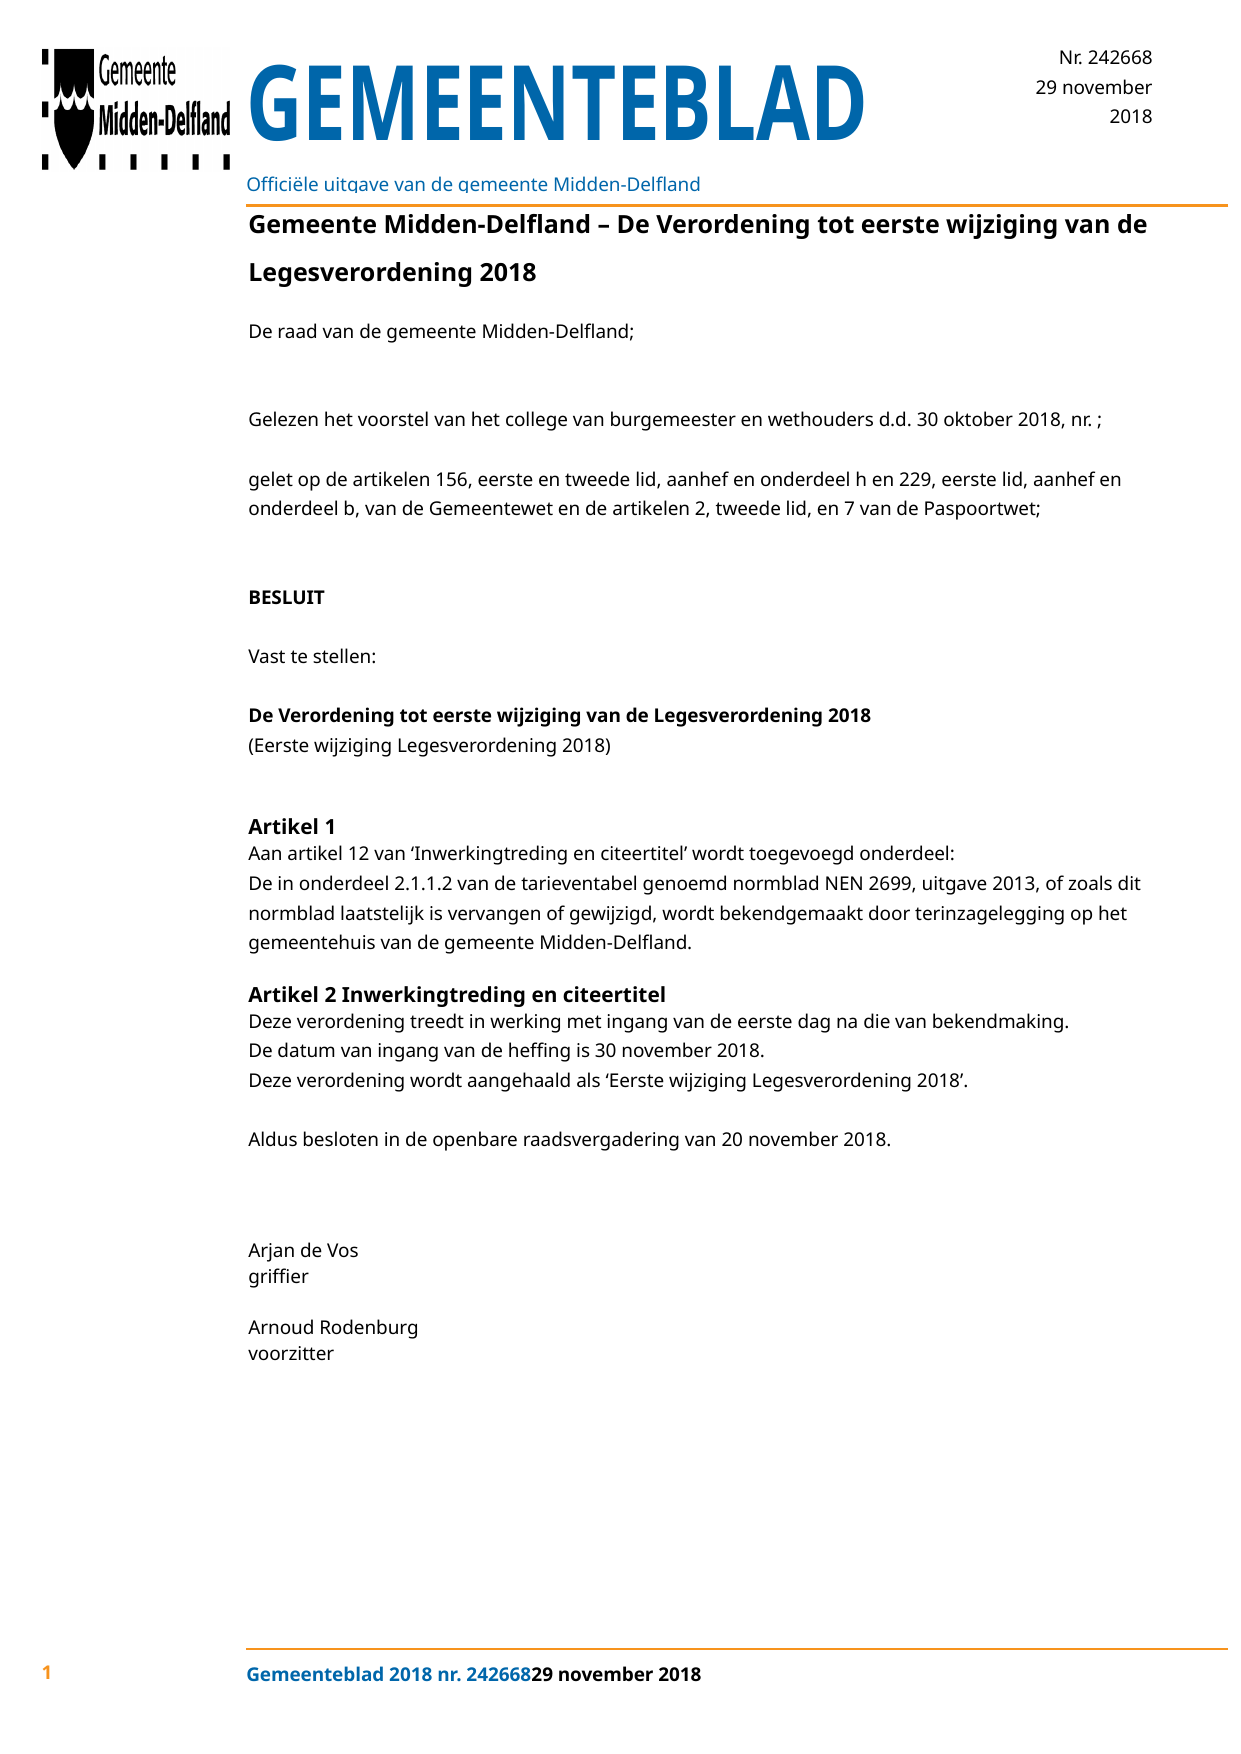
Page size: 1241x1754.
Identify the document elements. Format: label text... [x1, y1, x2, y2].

picture [41, 47, 231, 172]
text Deze verordening treedt in werking met ingang van de eerste dag na die van bekendmaking. [248, 1008, 1152, 1034]
text voorzitter [248, 1340, 1152, 1366]
text Artikel 2 Inwerkingtreding en citeertitel [248, 980, 1152, 1008]
text Aan artikel 12 van ‘Inwerkingtreding en citeertitel’ wordt toegevoegd onderdeel: [248, 841, 1152, 866]
text Vast te stellen: [248, 643, 1152, 669]
text De in onderdeel 2.1.1.2 van de tarieventabel genoemd normblad NEN 2699, uitgave 2013, of zoals dit normblad laatstelijk is vervangen of gewijzigd, wordt bekendgemaakt door terinzagelegging op het gemeentehuis van de gemeente Midden-Delfland. [248, 870, 1152, 955]
text griffier [248, 1263, 1152, 1288]
text (Eerste wijziging Legesverordening 2018) [248, 732, 1152, 758]
text Arnoud Rodenburg [248, 1314, 1152, 1340]
text De Verordening tot eerste wijziging van de Legesverordening 2018 [248, 702, 1152, 728]
text Artikel 1 [248, 812, 1152, 841]
text De raad van de gemeente Midden-Delfland; [248, 318, 1152, 344]
text gelet op de artikelen 156, eerste en tweede lid, aanhef en onderdeel h en 229, eerste lid, aanhef en onderdeel b, van de Gemeentewet en de artikelen 2, tweede lid, en 7 van de Paspoortwet; [248, 466, 1152, 521]
text Aldus besloten in de openbare raadsvergadering van 20 november 2018. [248, 1126, 1152, 1152]
text BESLUIT [248, 584, 1152, 610]
text Gelezen het voorstel van het college van burgemeester en wethouders d.d. 30 oktober 2018, nr. ; [248, 407, 1152, 432]
text Gemeente Midden-Delfland – De Verordening tot eerste wijziging van de Legesverordening 2018 [248, 207, 1152, 288]
text Deze verordening wordt aangehaald als ‘Eerste wijziging Legesverordening 2018’. [248, 1067, 1152, 1093]
text Arjan de Vos [248, 1237, 1152, 1263]
text De datum van ingang van de heffing is 30 november 2018. [248, 1038, 1152, 1063]
